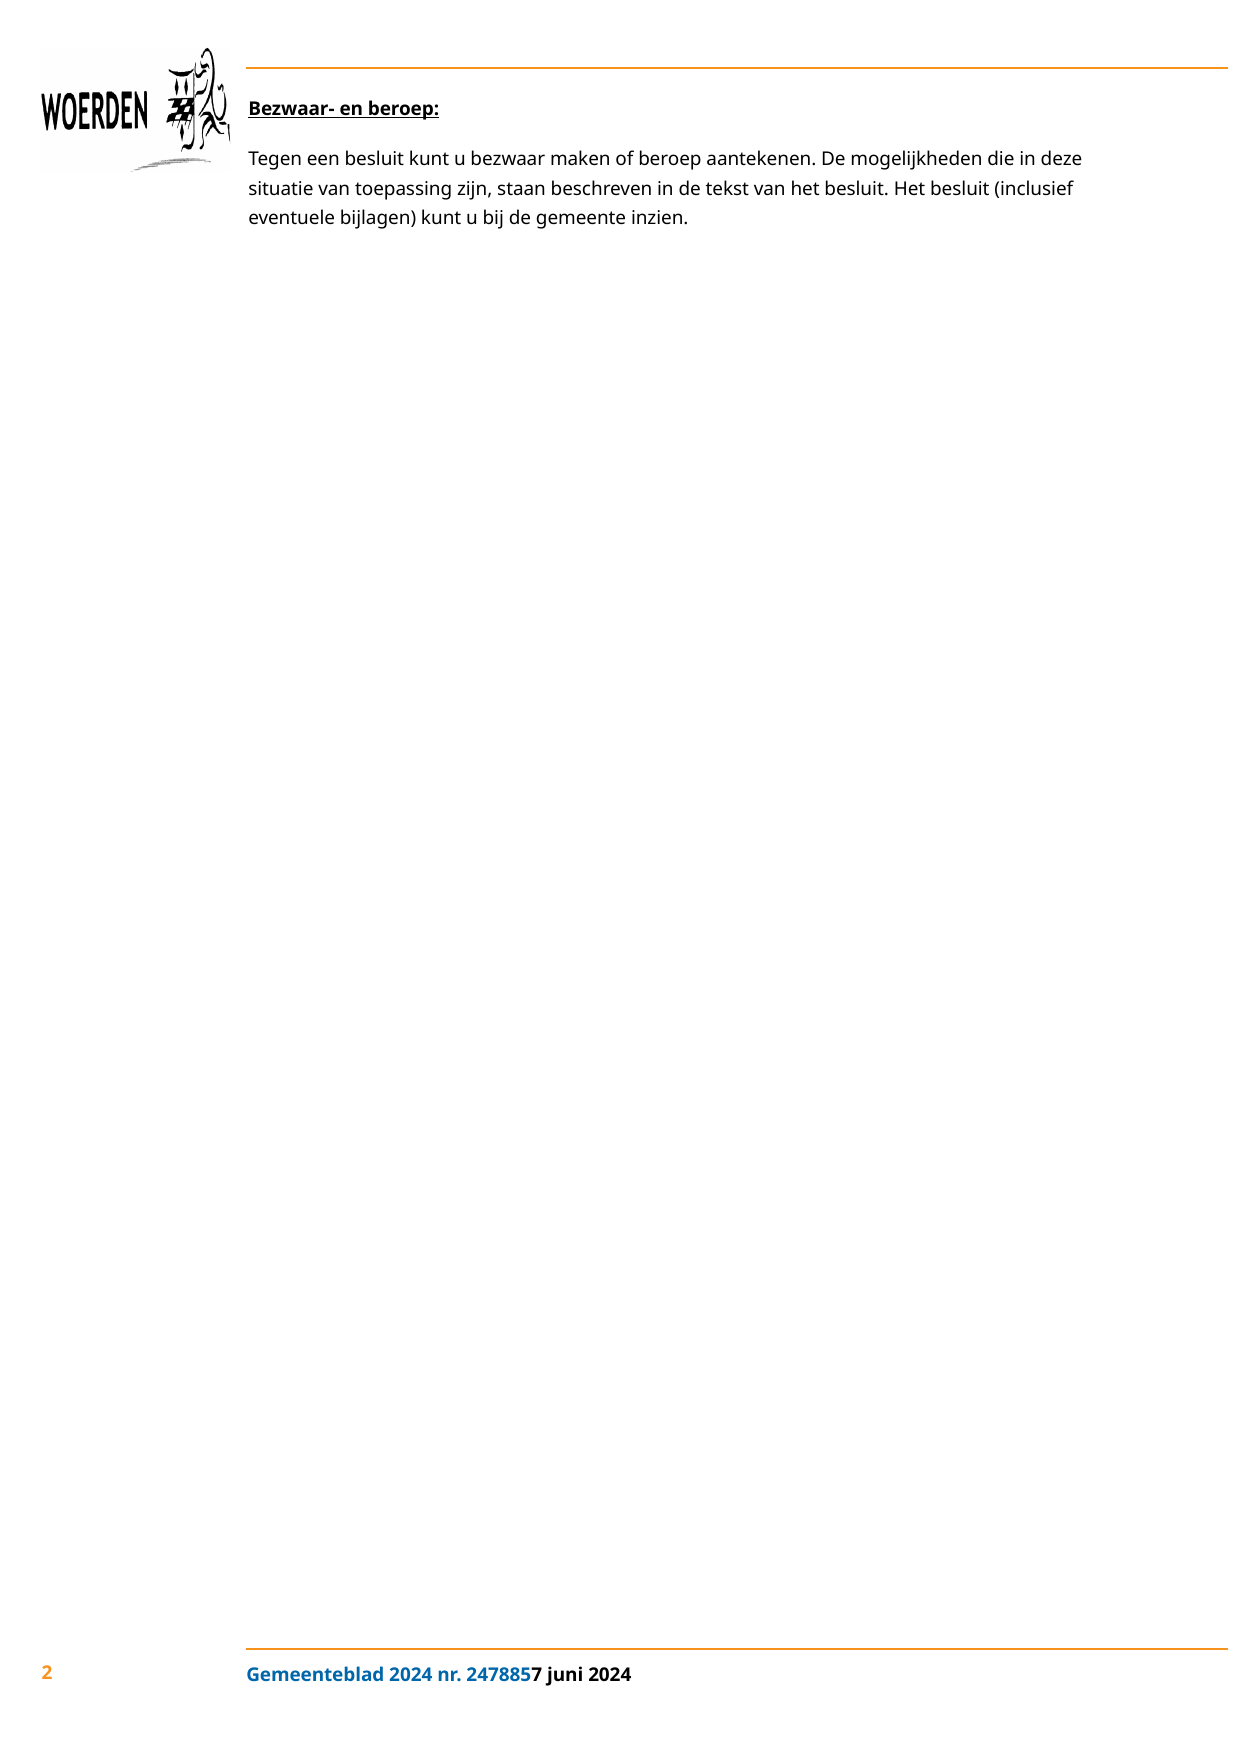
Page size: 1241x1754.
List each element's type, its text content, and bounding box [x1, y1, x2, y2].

text Tegen een besluit kunt u bezwaar maken of beroep aantekenen. De mogelijkheden die in deze situatie van toepassing zijn, staan beschreven in de tekst van het besluit. Het besluit (inclusief eventuele bijlagen) kunt u bij de gemeente inzien. [248, 145, 1152, 230]
text Bezwaar- en beroep: [248, 95, 1152, 121]
picture [41, 47, 231, 172]
